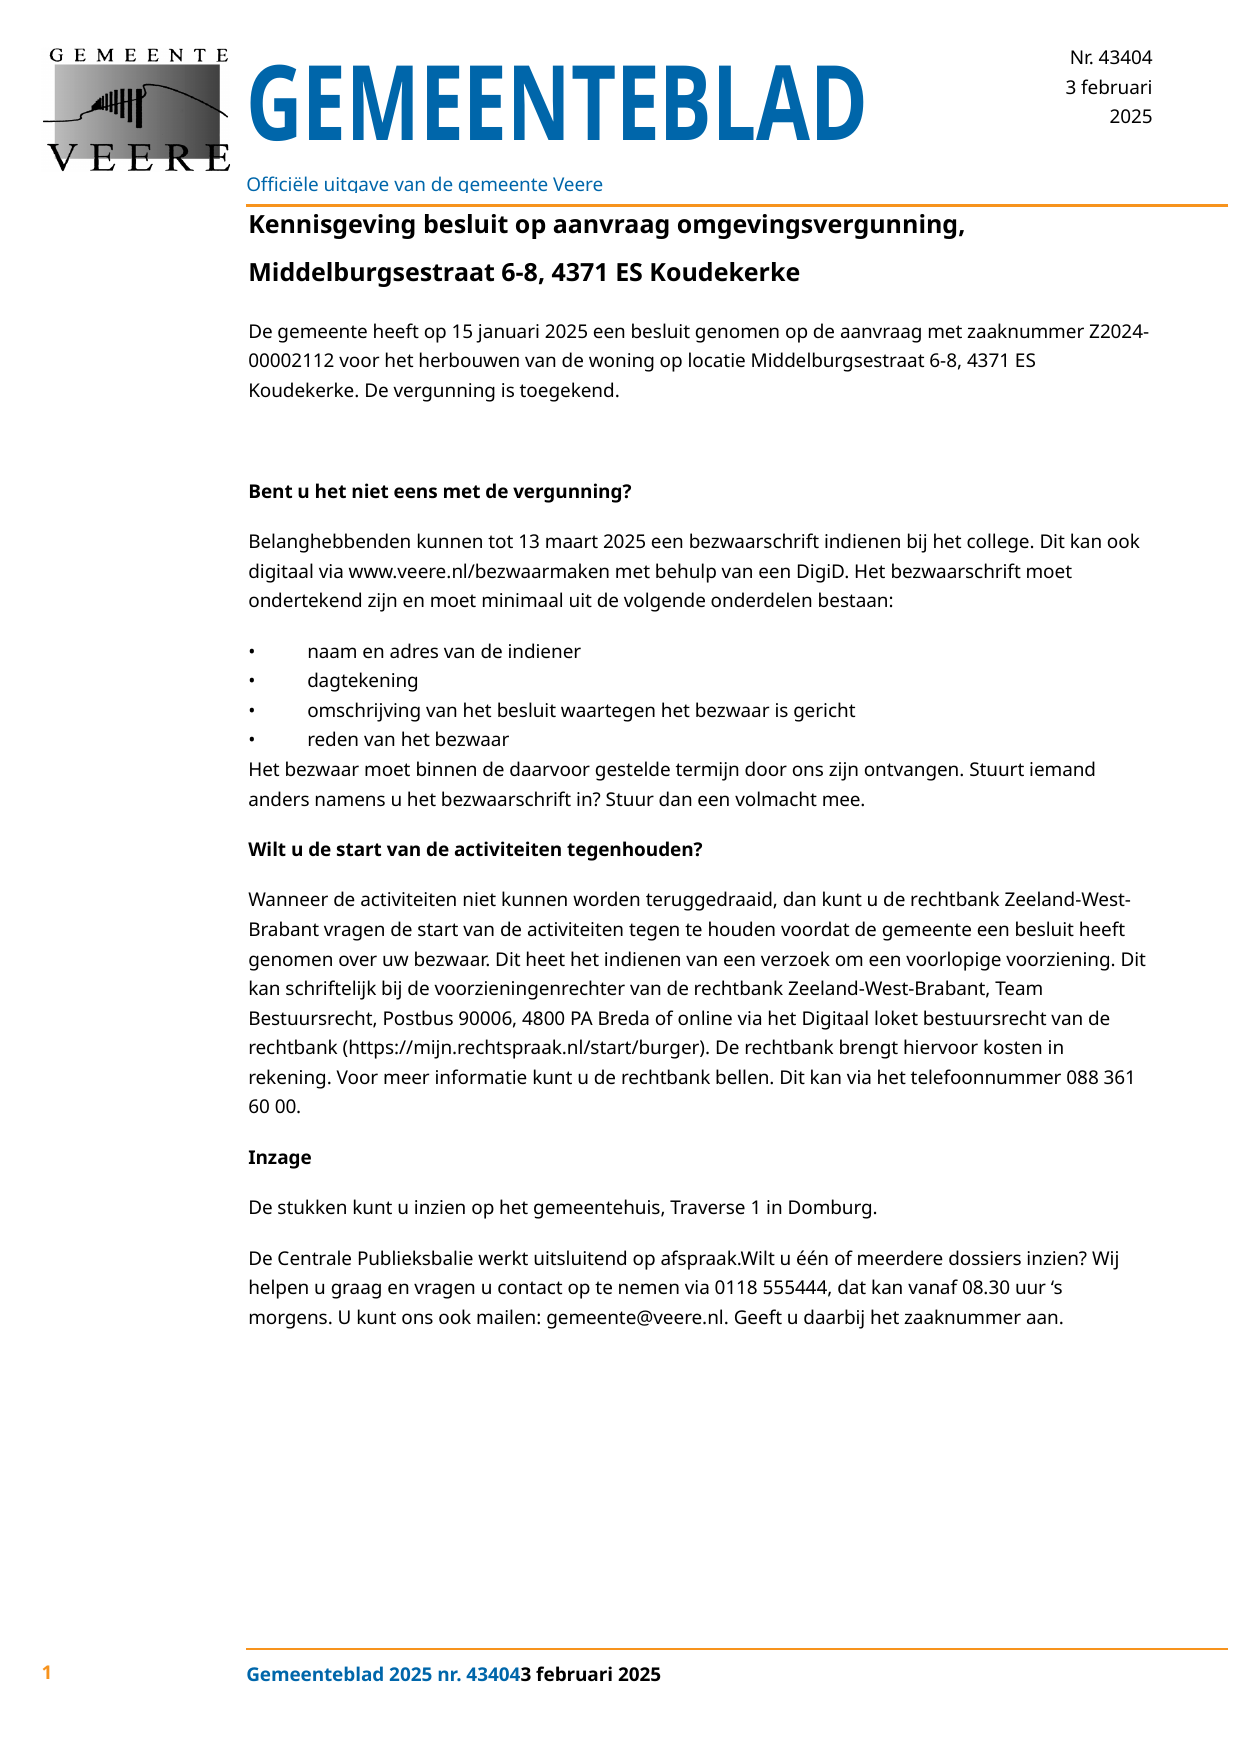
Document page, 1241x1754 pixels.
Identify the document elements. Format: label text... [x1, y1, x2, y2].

list omschrijving van het besluit waartegen het bezwaar is gericht [248, 697, 1152, 723]
text Kennisgeving besluit op aanvraag omgevingsvergunning, Middelburgsestraat 6-8, 4371 ES Koudekerke [248, 207, 1152, 288]
text De gemeente heeft op 15 januari 2025 een besluit genomen op de aanvraag met zaaknummer Z2024-00002112 voor het herbouwen van de woning op locatie Middelburgsestraat 6-8, 4371 ES Koudekerke. De vergunning is toegekend. [248, 318, 1152, 403]
list naam en adres van de indiener [248, 638, 1152, 664]
text De Centrale Publieksbalie werkt uitsluitend op afspraak.Wilt u één of meerdere dossiers inzien? Wij helpen u graag en vragen u contact op te nemen via 0118 555444, dat kan vanaf 08.30 uur ‘s morgens. U kunt ons ook mailen: gemeente@veere.nl. Geeft u daarbij het zaaknummer aan. [248, 1245, 1152, 1330]
list reden van het bezwaar [248, 727, 1152, 752]
text Wilt u de start van de activiteiten tegenhouden? [248, 836, 1152, 862]
picture [41, 47, 231, 172]
text Inzage [248, 1144, 1152, 1170]
text Wanneer de activiteiten niet kunnen worden teruggedraaid, dan kunt u de rechtbank Zeeland-West-Brabant vragen de start van de activiteiten tegen te houden voordat de gemeente een besluit heeft genomen over uw bezwaar. Dit heet het indienen van een verzoek om een voorlopige voorziening. Dit kan schriftelijk bij de voorzieningenrechter van de rechtbank Zeeland-West-Brabant, Team Bestuursrecht, Postbus 90006, 4800 PA Breda of online via het Digitaal loket bestuursrecht van de rechtbank (https://mijn.rechtspraak.nl/start/burger). De rechtbank brengt hiervoor kosten in rekening. Voor meer informatie kunt u de rechtbank bellen. Dit kan via het telefoonnummer 088 361 60 00. [248, 887, 1152, 1119]
text De stukken kunt u inzien op het gemeentehuis, Traverse 1 in Domburg. [248, 1194, 1152, 1220]
text Bent u het niet eens met de vergunning? [248, 478, 1152, 504]
text Belanghebbenden kunnen tot 13 maart 2025 een bezwaarschrift indienen bij het college. Dit kan ook digitaal via www.veere.nl/bezwaarmaken met behulp van een DigiD. Het bezwaarschrift moet ondertekend zijn en moet minimaal uit de volgende onderdelen bestaan: [248, 528, 1152, 613]
text Het bezwaar moet binnen de daarvoor gestelde termijn door ons zijn ontvangen. Stuurt iemand anders namens u het bezwaarschrift in? Stuur dan een volmacht mee. [248, 756, 1152, 812]
list dagtekening [248, 667, 1152, 693]
